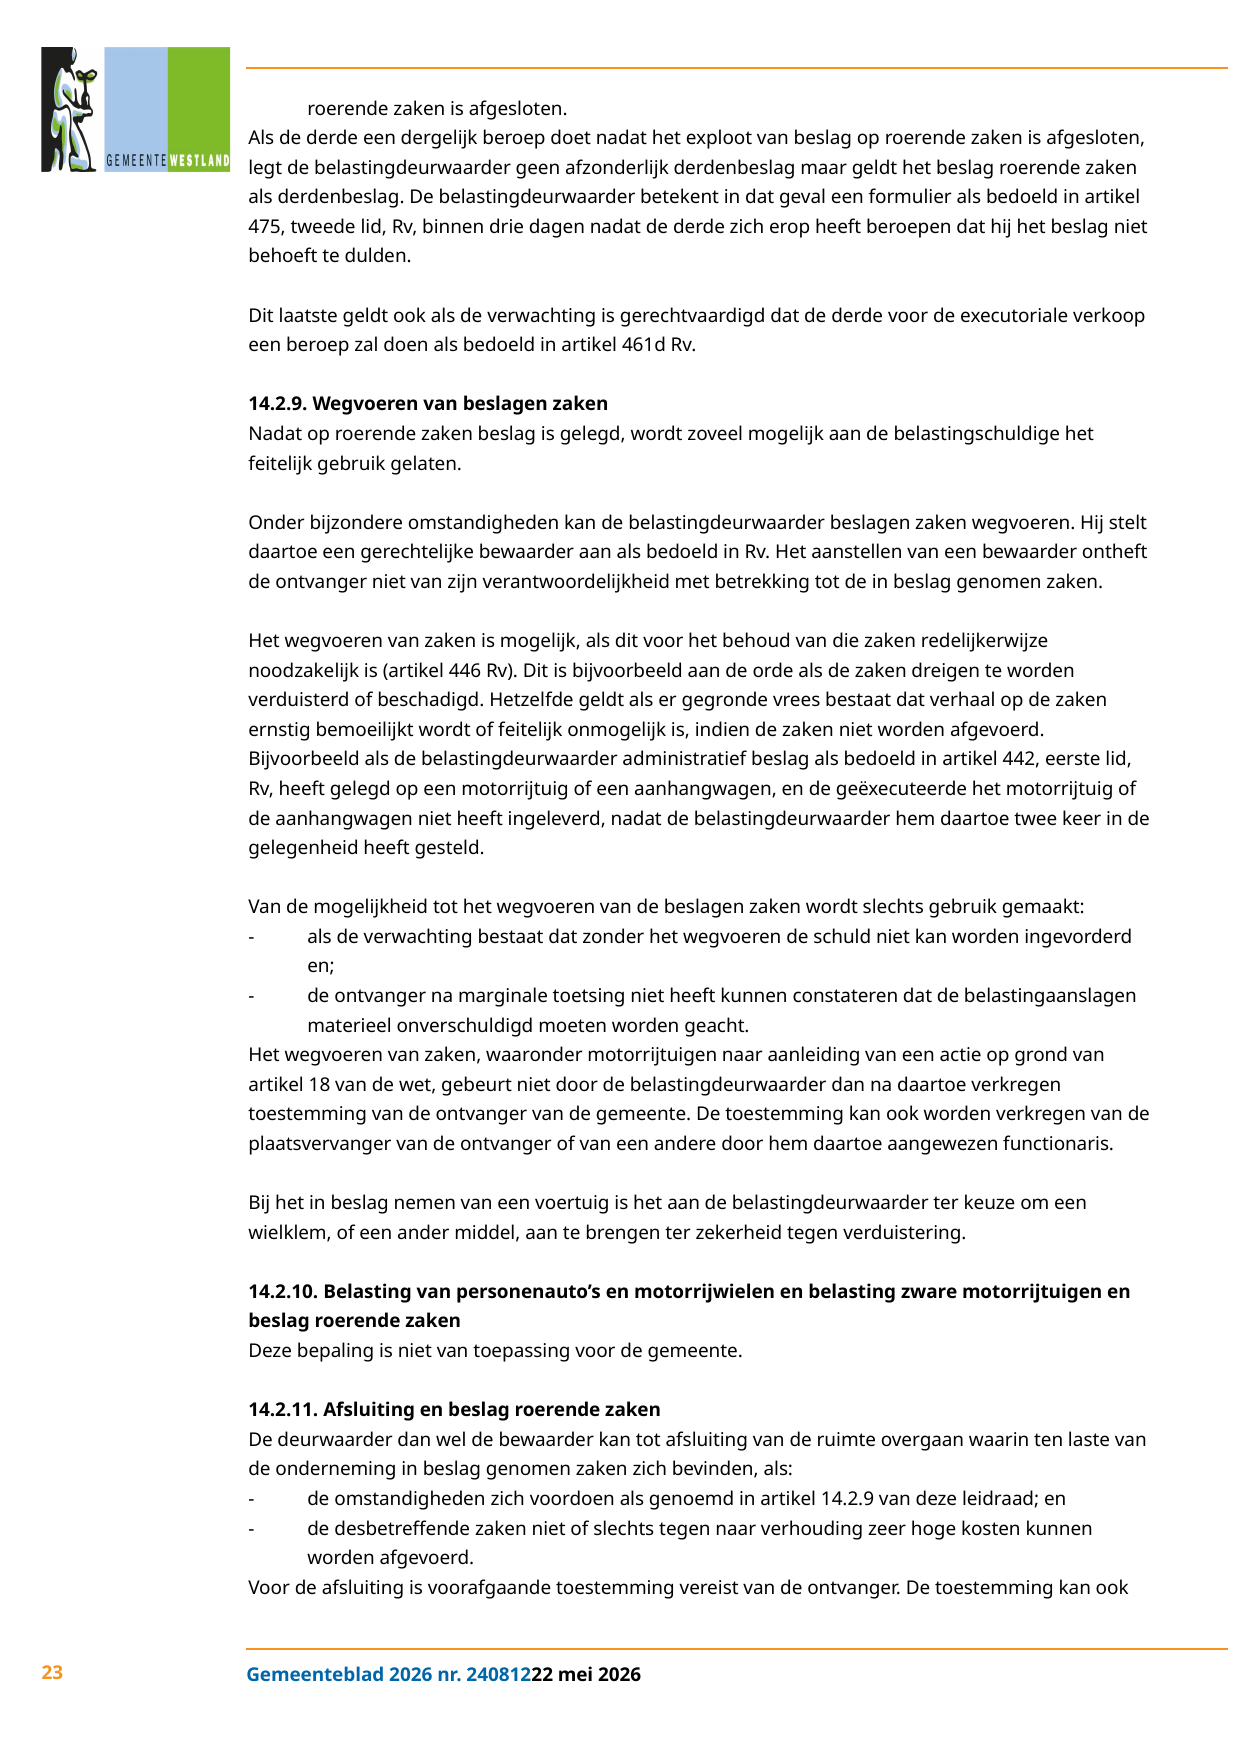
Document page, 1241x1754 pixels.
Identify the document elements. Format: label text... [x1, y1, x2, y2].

list de desbetreffende zaken niet of slechts tegen naar verhouding zeer hoge kosten kunnen worden afgevoerd. [248, 1515, 1152, 1570]
text Als de derde een dergelijk beroep doet nadat het exploot van beslag op roerende zaken is afgesloten, legt de belastingdeurwaarder geen afzonderlijk derdenbeslag maar geldt het beslag roerende zaken als derdenbeslag. De belastingdeurwaarder betekent in dat geval een formulier als bedoeld in artikel 475, tweede lid, Rv, binnen drie dagen nadat de derde zich erop heeft beroepen dat hij het beslag niet behoeft te dulden. [248, 124, 1152, 268]
text Voor de afsluiting is voorafgaande toestemming vereist van de ontvanger. De toestemming kan ook [248, 1574, 1152, 1600]
list de ontvanger na marginale toetsing niet heeft kunnen constateren dat de belastingaanslagen materieel onverschuldigd moeten worden geacht. [248, 982, 1152, 1038]
text Deze bepaling is niet van toepassing voor de gemeente. [248, 1337, 1152, 1363]
list de omstandigheden zich voordoen als genoemd in artikel 14.2.9 van deze leidraad; en [248, 1485, 1152, 1511]
text 14.2.11. Afsluiting en beslag roerende zaken [248, 1396, 1152, 1422]
text 14.2.9. Wegvoeren van beslagen zaken [248, 391, 1152, 416]
text Het wegvoeren van zaken is mogelijk, als dit voor het behoud van die zaken redelijkerwijze noodzakelijk is (artikel 446 Rv). Dit is bijvoorbeeld aan de orde als de zaken dreigen te worden verduisterd of beschadigd. Hetzelfde geldt als er gegronde vrees bestaat dat verhaal op de zaken ernstig bemoeilijkt wordt of feitelijk onmogelijk is, indien de zaken niet worden afgevoerd. Bijvoorbeeld als de belastingdeurwaarder administratief beslag als bedoeld in artikel 442, eerste lid, Rv, heeft gelegd op een motorrijtuig of een aanhangwagen, en de geëxecuteerde het motorrijtuig of de aanhangwagen niet heeft ingeleverd, nadat de belastingdeurwaarder hem daartoe twee keer in de gelegenheid heeft gesteld. [248, 627, 1152, 860]
picture [41, 47, 231, 172]
text Het wegvoeren van zaken, waaronder motorrijtuigen naar aanleiding van een actie op grond van artikel 18 van de wet, gebeurt niet door de belastingdeurwaarder dan na daartoe verkregen toestemming van de ontvanger van de gemeente. De toestemming kan ook worden verkregen van de plaatsvervanger van de ontvanger of van een andere door hem daartoe aangewezen functionaris. [248, 1041, 1152, 1156]
text Bij het in beslag nemen van een voertuig is het aan de belastingdeurwaarder ter keuze om een wielklem, of een ander middel, aan te brengen ter zekerheid tegen verduistering. [248, 1189, 1152, 1245]
text Van de mogelijkheid tot het wegvoeren van de beslagen zaken wordt slechts gebruik gemaakt: [248, 893, 1152, 919]
list als de verwachting bestaat dat zonder het wegvoeren de schuld niet kan worden ingevorderd en; [248, 923, 1152, 978]
text Nadat op roerende zaken beslag is gelegd, wordt zoveel mogelijk aan de belastingschuldige het feitelijk gebruik gelaten. [248, 420, 1152, 476]
text De deurwaarder dan wel de bewaarder kan tot afsluiting van de ruimte overgaan waarin ten laste van de onderneming in beslag genomen zaken zich bevinden, als: [248, 1426, 1152, 1481]
text 14.2.10. Belasting van personenauto’s en motorrijwielen en belasting zware motorrijtuigen en beslag roerende zaken [248, 1278, 1152, 1333]
text Dit laatste geldt ook als de verwachting is gerechtvaardigd dat de derde voor de executoriale verkoop een beroep zal doen als bedoeld in artikel 461d Rv. [248, 302, 1152, 357]
list roerende zaken is afgesloten. [248, 95, 1152, 121]
text Onder bijzondere omstandigheden kan de belastingdeurwaarder beslagen zaken wegvoeren. Hij stelt daartoe een gerechtelijke bewaarder aan als bedoeld in Rv. Het aanstellen van een bewaarder ontheft de ontvanger niet van zijn verantwoordelijkheid met betrekking tot de in beslag genomen zaken. [248, 509, 1152, 594]
